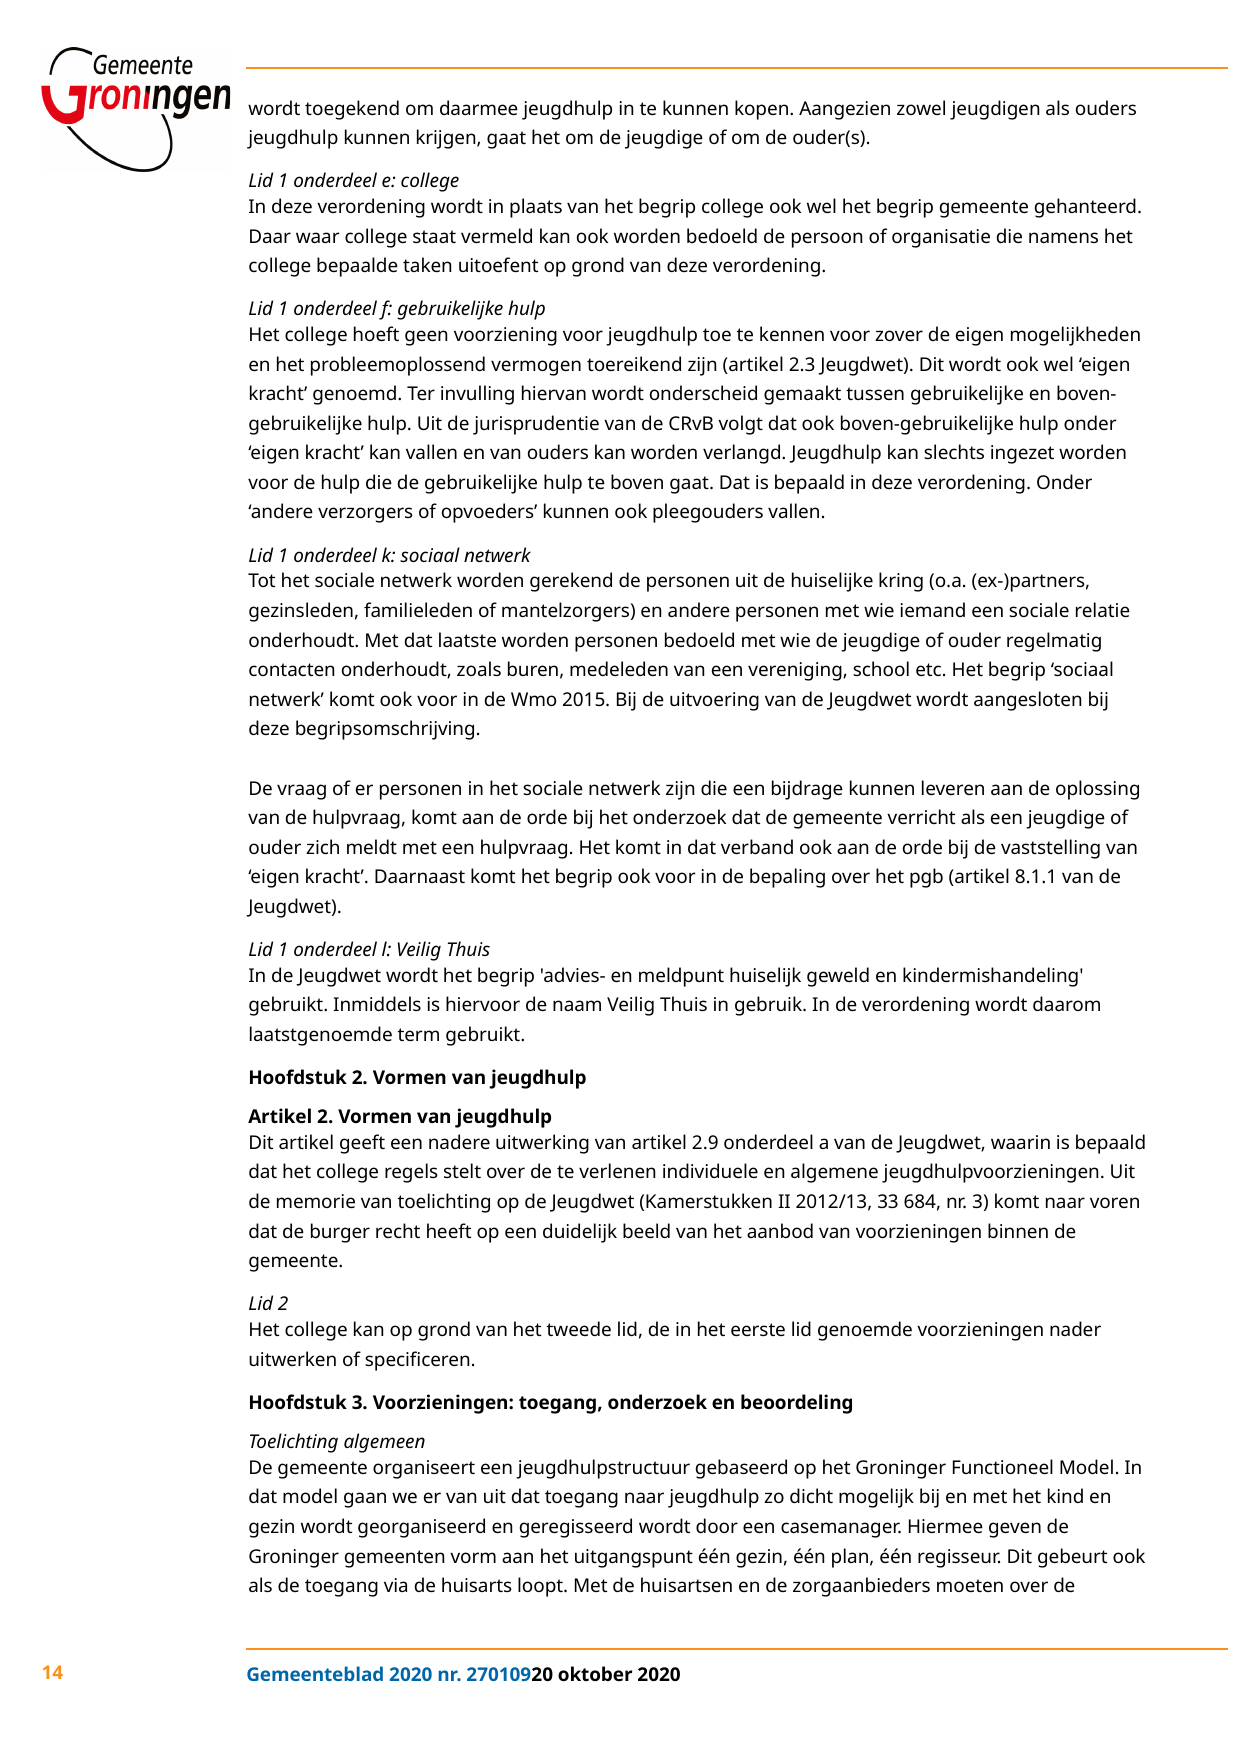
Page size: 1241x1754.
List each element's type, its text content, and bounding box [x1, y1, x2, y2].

text In deze verordening wordt in plaats van het begrip college ook wel het begrip gemeente gehanteerd. Daar waar college staat vermeld kan ook worden bedoeld de persoon of organisatie die namens het college bepaalde taken uitoefent op grond van deze verordening. [248, 193, 1152, 278]
text Tot het sociale netwerk worden gerekend de personen uit de huiselijke kring (o.a. (ex-)partners, gezinsleden, familieleden of mantelzorgers) en andere personen met wie iemand een sociale relatie onderhoudt. Met dat laatste worden personen bedoeld met wie de jeugdige of ouder regelmatig contacten onderhoudt, zoals buren, medeleden van een vereniging, school etc. Het begrip ‘sociaal netwerk’ komt ook voor in de Wmo 2015. Bij de uitvoering van de Jeugdwet wordt aangesloten bij deze begripsomschrijving. [248, 568, 1152, 741]
text Hoofdstuk 3. Voorzieningen: toegang, onderzoek en beoordeling [248, 1389, 1152, 1415]
text Lid 1 onderdeel k: sociaal netwerk [248, 542, 1152, 568]
text Lid 1 onderdeel f: gebruikelijke hulp [248, 296, 1152, 321]
text Hoofdstuk 2. Vormen van jeugdhulp [248, 1064, 1152, 1090]
text Dit artikel geeft een nadere uitwerking van artikel 2.9 onderdeel a van de Jeugdwet, waarin is bepaald dat het college regels stelt over de te verlenen individuele en algemene jeugdhulpvoorzieningen. Uit de memorie van toelichting op de Jeugdwet (Kamerstukken II 2012/13, 33 684, nr. 3) komt naar voren dat de burger recht heeft op een duidelijk beeld van het aanbod van voorzieningen binnen de gemeente. [248, 1129, 1152, 1273]
text De vraag of er personen in het sociale netwerk zijn die een bijdrage kunnen leveren aan de oplossing van de hulpvraag, komt aan de orde bij het onderzoek dat de gemeente verricht als een jeugdige of ouder zich meldt met een hulpvraag. Het komt in dat verband ook aan de orde bij de vaststelling van ‘eigen kracht’. Daarnaast komt het begrip ook voor in de bepaling over het pgb (artikel 8.1.1 van de Jeugdwet). [248, 775, 1152, 919]
text De gemeente organiseert een jeugdhulpstructuur gebaseerd op het Groninger Functioneel Model. In dat model gaan we er van uit dat toegang naar jeugdhulp zo dicht mogelijk bij en met het kind en gezin wordt georganiseerd en geregisseerd wordt door een casemanager. Hiermee geven de Groninger gemeenten vorm aan het uitgangspunt één gezin, één plan, één regisseur. Dit gebeurt ook als de toegang via de huisarts loopt. Met de huisartsen en de zorgaanbieders moeten over de [248, 1454, 1152, 1598]
text Lid 1 onderdeel e: college [248, 167, 1152, 193]
text Het college kan op grond van het tweede lid, de in het eerste lid genoemde voorzieningen nader uitwerken of specificeren. [248, 1316, 1152, 1372]
text wordt toegekend om daarmee jeugdhulp in te kunnen kopen. Aangezien zowel jeugdigen als ouders jeugdhulp kunnen krijgen, gaat het om de jeugdige of om de ouder(s). [248, 95, 1152, 150]
picture [41, 47, 231, 172]
text Artikel 2. Vormen van jeugdhulp [248, 1103, 1152, 1129]
text Het college hoeft geen voorziening voor jeugdhulp toe te kennen voor zover de eigen mogelijkheden en het probleemoplossend vermogen toereikend zijn (artikel 2.3 Jeugdwet). Dit wordt ook wel ‘eigen kracht’ genoemd. Ter invulling hiervan wordt onderscheid gemaakt tussen gebruikelijke en boven-gebruikelijke hulp. Uit de jurisprudentie van de CRvB volgt dat ook boven-gebruikelijke hulp onder ‘eigen kracht’ kan vallen en van ouders kan worden verlangd. Jeugdhulp kan slechts ingezet worden voor de hulp die de gebruikelijke hulp te boven gaat. Dat is bepaald in deze verordening. Onder ‘andere verzorgers of opvoeders’ kunnen ook pleegouders vallen. [248, 321, 1152, 524]
text In de Jeugdwet wordt het begrip 'advies- en meldpunt huiselijk geweld en kindermishandeling' gebruikt. Inmiddels is hiervoor de naam Veilig Thuis in gebruik. In de verordening wordt daarom laatstgenoemde term gebruikt. [248, 962, 1152, 1047]
text Lid 1 onderdeel l: Veilig Thuis [248, 936, 1152, 962]
text Lid 2 [248, 1291, 1152, 1316]
text Toelichting algemeen [248, 1428, 1152, 1454]
